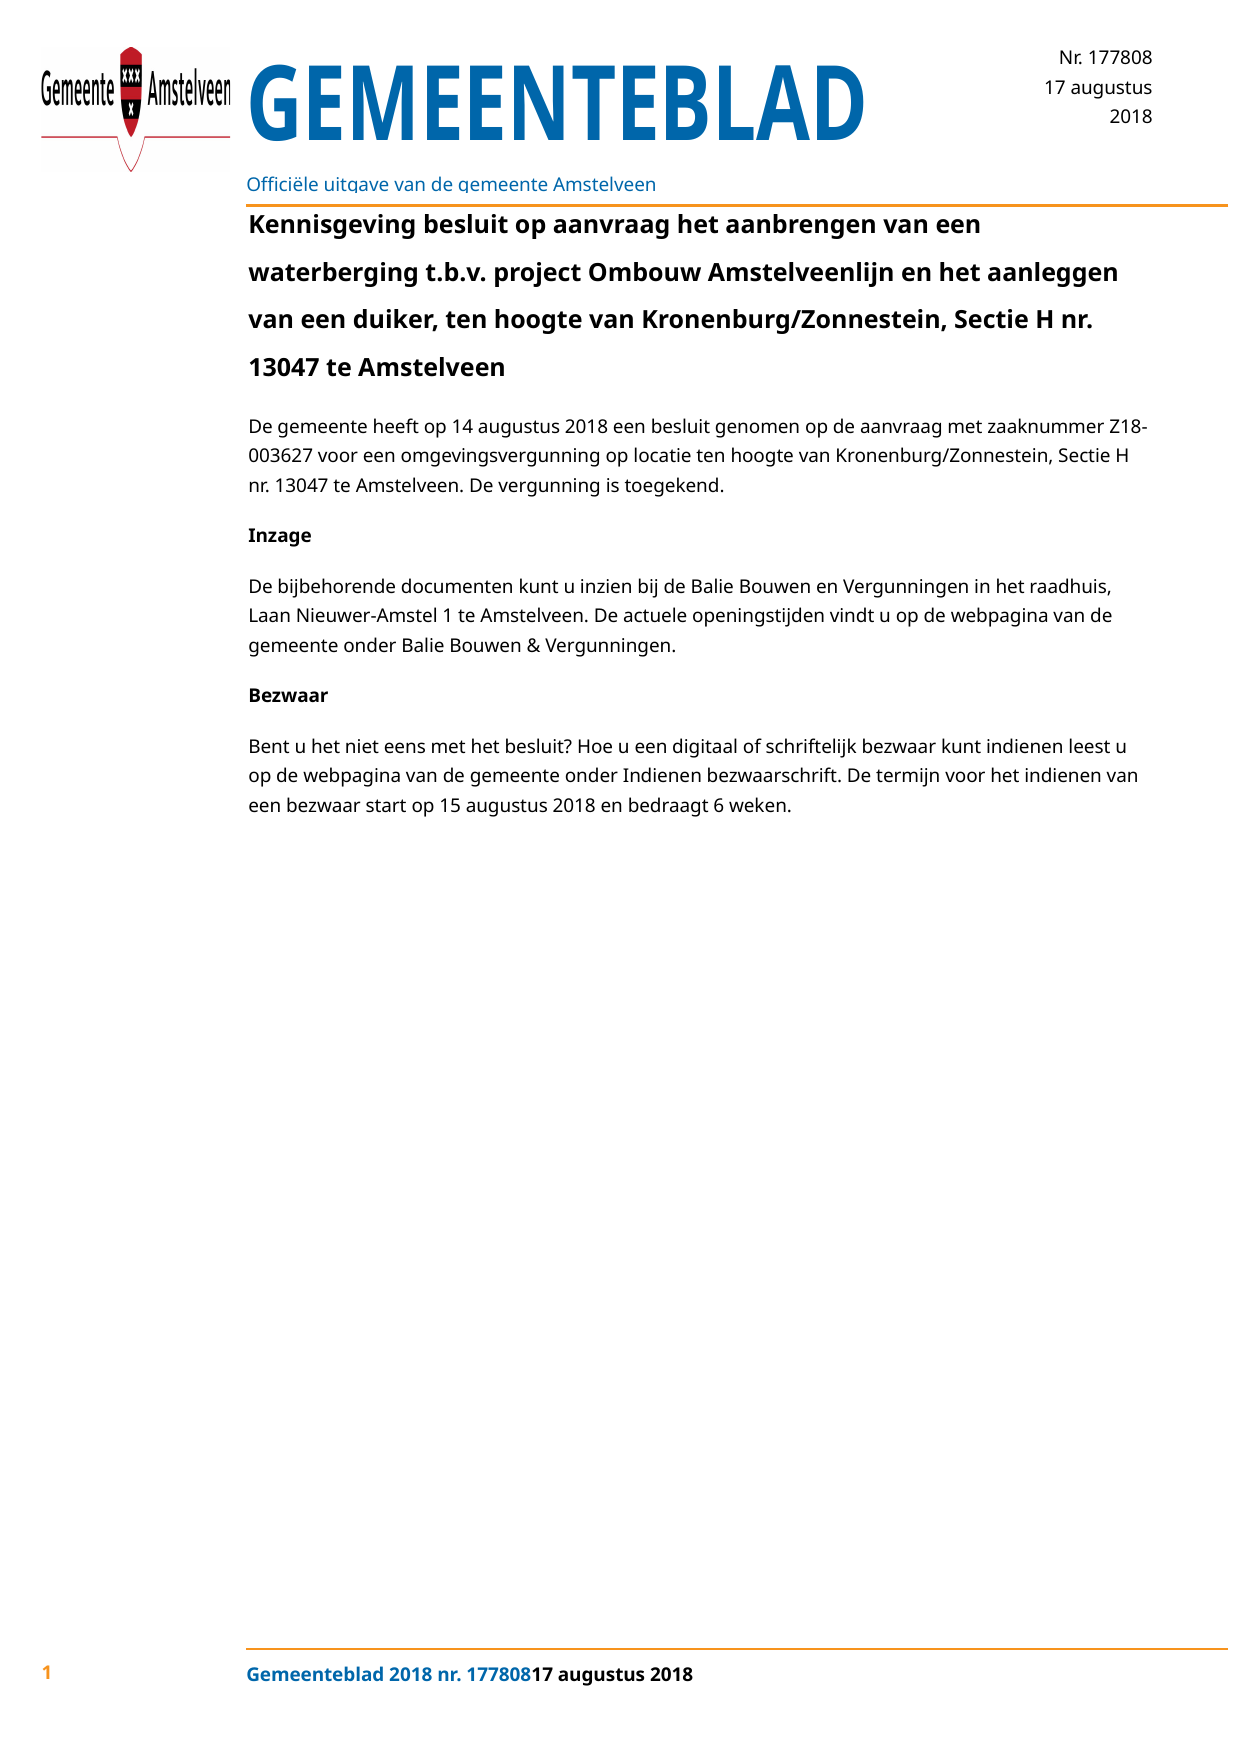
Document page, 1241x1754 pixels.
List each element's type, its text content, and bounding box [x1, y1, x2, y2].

picture [41, 47, 231, 172]
text Kennisgeving besluit op aanvraag het aanbrengen van een waterberging t.b.v. project Ombouw Amstelveenlijn en het aanleggen van een duiker, ten hoogte van Kronenburg/Zonnestein, Sectie H nr. 13047 te Amstelveen [248, 207, 1152, 384]
text Inzage [248, 523, 1152, 548]
text De gemeente heeft op 14 augustus 2018 een besluit genomen op de aanvraag met zaaknummer Z18-003627 voor een omgevingsvergunning op locatie ten hoogte van Kronenburg/Zonnestein, Sectie H nr. 13047 te Amstelveen. De vergunning is toegekend. [248, 413, 1152, 498]
text De bijbehorende documenten kunt u inzien bij de Balie Bouwen en Vergunningen in het raadhuis, Laan Nieuwer-Amstel 1 te Amstelveen. De actuele openingstijden vindt u op de webpagina van de gemeente onder Balie Bouwen & Vergunningen. [248, 573, 1152, 658]
text Bent u het niet eens met het besluit? Hoe u een digitaal of schriftelijk bezwaar kunt indienen leest u op de webpagina van de gemeente onder Indienen bezwaarschrift. De termijn voor het indienen van een bezwaar start op 15 augustus 2018 en bedraagt 6 weken. [248, 733, 1152, 818]
text Bezwaar [248, 683, 1152, 708]
